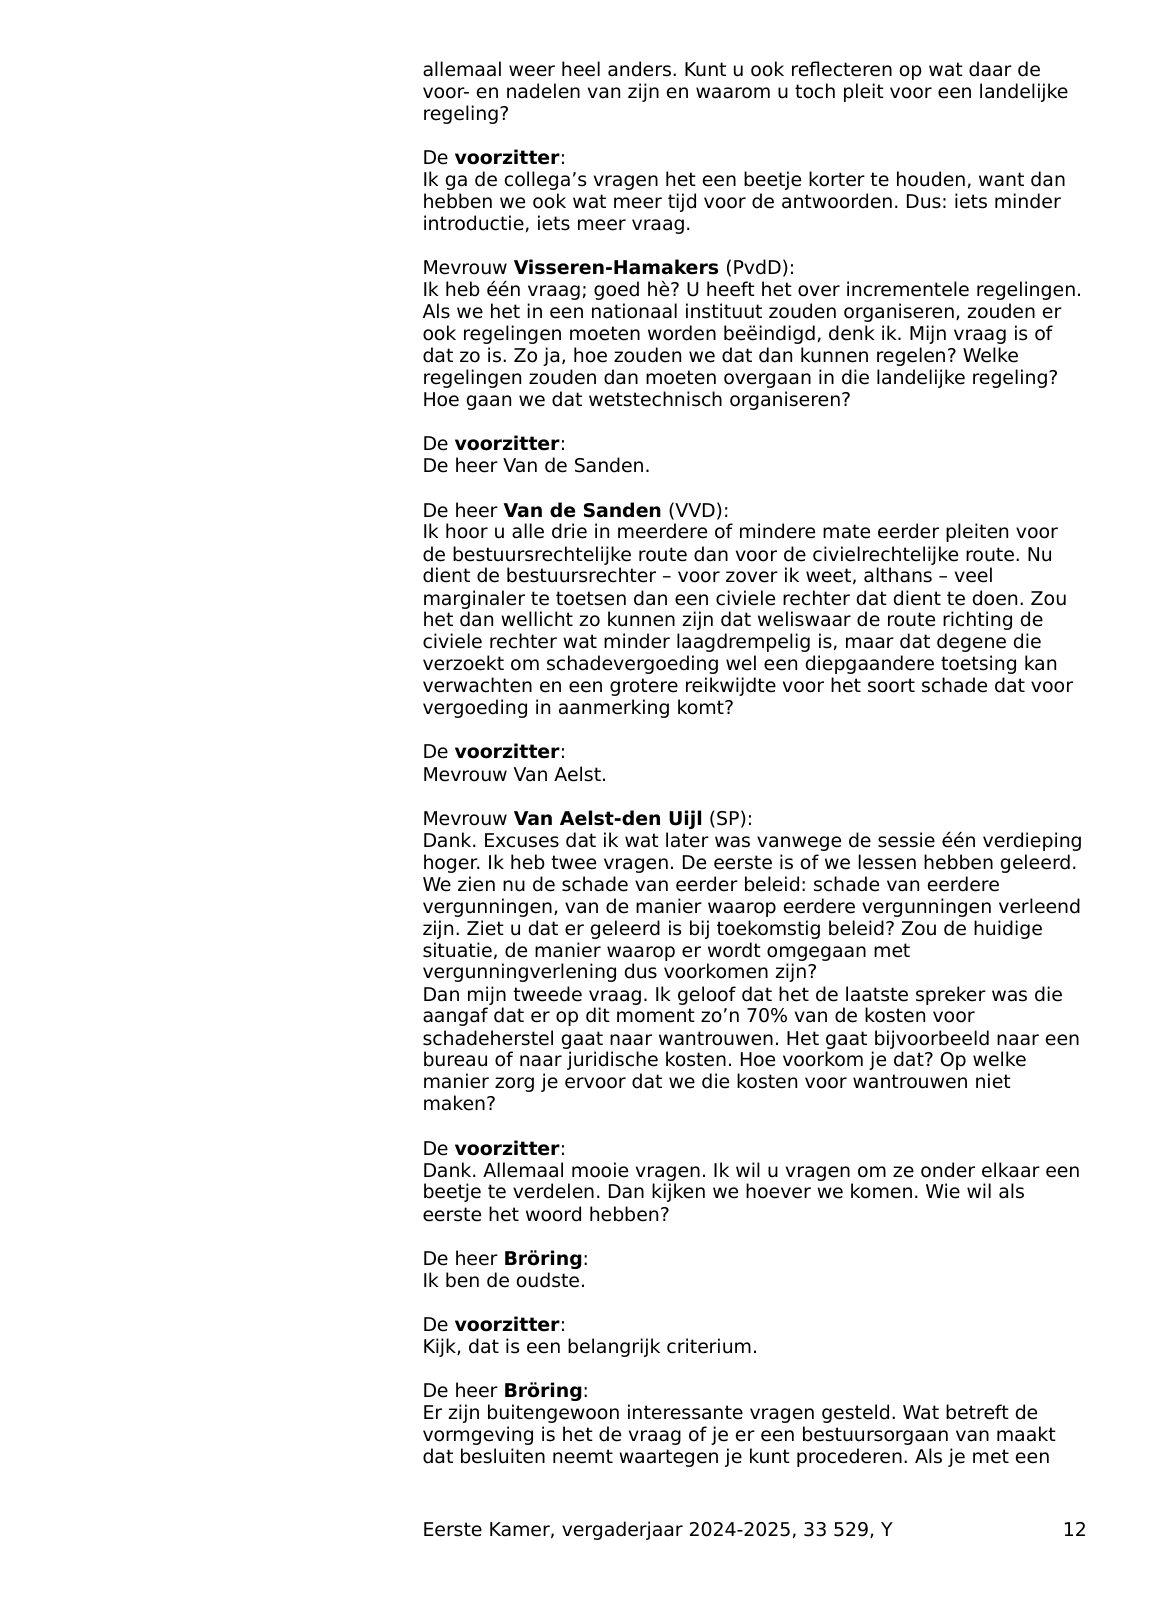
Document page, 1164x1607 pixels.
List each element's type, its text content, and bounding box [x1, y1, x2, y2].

text Mevrouw Van Aelst. [422, 763, 1087, 785]
text De voorzitter: [422, 433, 1087, 455]
text De voorzitter: [422, 147, 1087, 169]
text Ik ga de collega’s vragen het een beetje korter te houden, want dan hebben we ook wat meer tijd voor de antwoorden. Dus: iets minder introductie, iets meer vraag. [422, 169, 1087, 235]
text Mevrouw Visseren-Hamakers (PvdD): [422, 257, 1087, 279]
text De heer Van de Sanden (VVD): [422, 499, 1087, 521]
text Ik ben de oudste. [422, 1269, 1087, 1292]
text Ik heb één vraag; goed hè? U heeft het over incrementele regelingen. Als we het in een nationaal instituut zouden organiseren, zouden er ook regelingen moeten worden beëindigd, denk ik. Mijn vraag is of dat zo is. Zo ja, hoe zouden we dat dan kunnen regelen? Welke regelingen zouden dan moeten overgaan in die landelijke regeling? Hoe gaan we dat wetstechnisch organiseren? [422, 279, 1087, 411]
text De heer Bröring: [422, 1248, 1087, 1269]
text Mevrouw Van Aelst-den Uijl (SP): [422, 808, 1087, 829]
text Kijk, dat is een belangrijk criterium. [422, 1336, 1087, 1358]
text Dank. Allemaal mooie vragen. Ik wil u vragen om ze onder elkaar een beetje te verdelen. Dan kijken we hoever we komen. Wie wil als eerste het woord hebben? [422, 1159, 1087, 1225]
text Ik hoor u alle drie in meerdere of mindere mate eerder pleiten voor de bestuursrechtelijke route dan voor de civielrechtelijke route. Nu dient de bestuursrechter – voor zover ik weet, althans – veel marginaler te toetsen dan een civiele rechter dat dient te doen. Zou het dan wellicht zo kunnen zijn dat weliswaar de route richting de civiele rechter wat minder laagdrempelig is, maar dat degene die verzoekt om schadevergoeding wel een diepgaandere toetsing kan verwachten en een grotere reikwijdte voor het soort schade dat voor vergoeding in aanmerking komt? [422, 521, 1087, 719]
text De voorzitter: [422, 1314, 1087, 1336]
text De voorzitter: [422, 741, 1087, 763]
text De voorzitter: [422, 1137, 1087, 1159]
text allemaal weer heel anders. Kunt u ook reflecteren op wat daar de voor- en nadelen van zijn en waarom u toch pleit voor een landelijke regeling? [422, 59, 1087, 125]
text De heer Van de Sanden. [422, 455, 1087, 477]
text Dank. Excuses dat ik wat later was vanwege de sessie één verdieping hoger. Ik heb twee vragen. De eerste is of we lessen hebben geleerd. We zien nu de schade van eerder beleid: schade van eerdere vergunningen, van de manier waarop eerdere vergunningen verleend zijn. Ziet u dat er geleerd is bij toekomstig beleid? Zou de huidige situatie, de manier waarop er wordt omgegaan met vergunningverlening dus voorkomen zijn? [422, 829, 1087, 983]
text Dan mijn tweede vraag. Ik geloof dat het de laatste spreker was die aangaf dat er op dit moment zo’n 70% van de kosten voor schadeherstel gaat naar wantrouwen. Het gaat bijvoorbeeld naar een bureau of naar juridische kosten. Hoe voorkom je dat? Op welke manier zorg je ervoor dat we die kosten voor wantrouwen niet maken? [422, 983, 1087, 1115]
text De heer Bröring: [422, 1380, 1087, 1402]
text Er zijn buitengewoon interessante vragen gesteld. Wat betreft de vormgeving is het de vraag of je er een bestuursorgaan van maakt dat besluiten neemt waartegen je kunt procederen. Als je met een [422, 1402, 1087, 1468]
